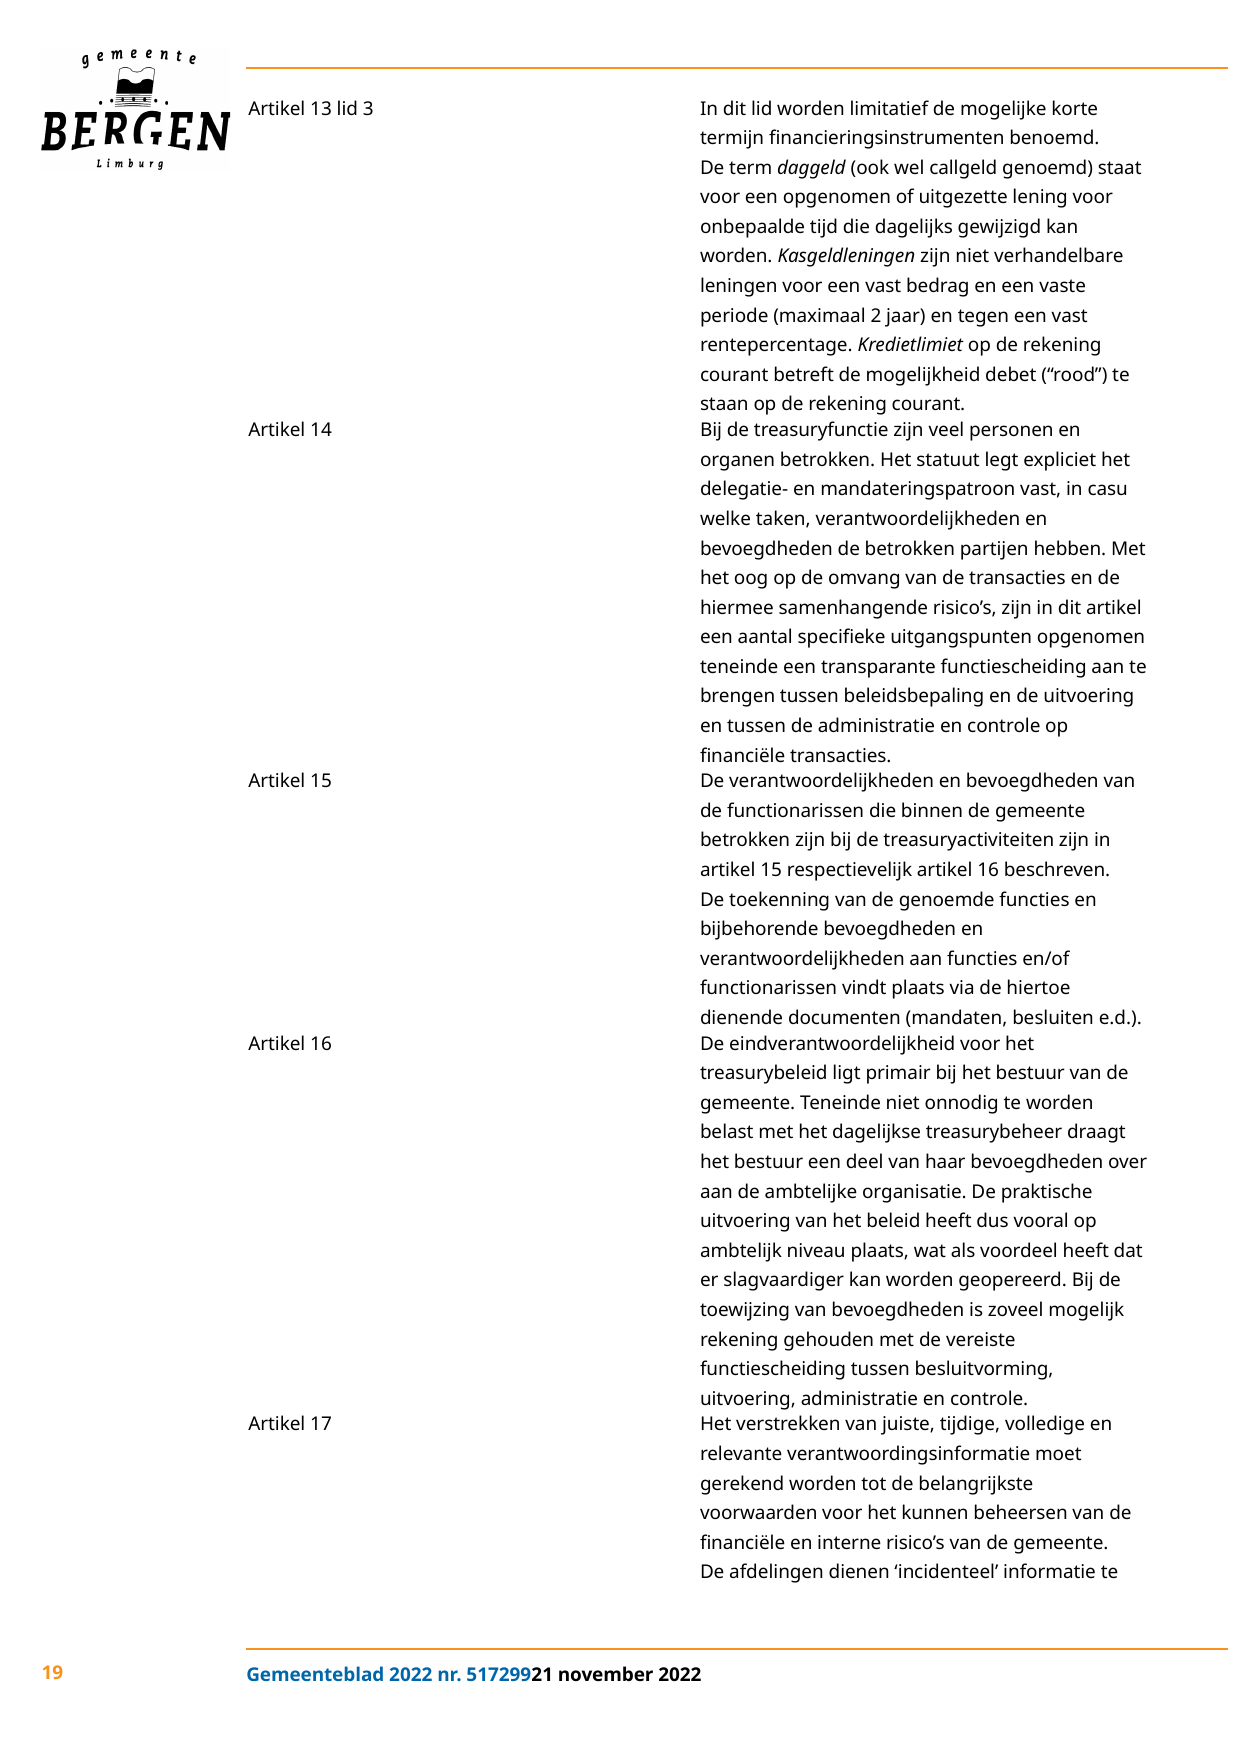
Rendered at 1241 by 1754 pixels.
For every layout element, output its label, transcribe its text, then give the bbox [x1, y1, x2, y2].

table_cell Artikel 16 [248, 1030, 700, 1411]
picture [41, 47, 231, 172]
table_cell Het verstrekken van juiste, tijdige, volledige en relevante verantwoordingsinformatie moet gerekend worden tot de belangrijkste voorwaarden voor het kunnen beheersen van de financiële en interne risico’s van de gemeente. De afdelingen dienen ‘incidenteel’ informatie te [700, 1411, 1152, 1584]
table_cell In dit lid worden limitatief de mogelijke korte termijn financieringsinstrumenten benoemd. De term daggeld (ook wel callgeld genoemd) staat voor een opgenomen of uitgezette lening voor onbepaalde tijd die dagelijks gewijzigd kan worden. Kasgeldleningen zijn niet verhandelbare leningen voor een vast bedrag en een vaste periode (maximaal 2 jaar) en tegen een vast rentepercentage. Kredietlimiet op de rekening courant betreft de mogelijkheid debet (“rood”) te staan op de rekening courant. [700, 95, 1152, 416]
table_cell Artikel 14 [248, 416, 700, 767]
table_cell Artikel 15 [248, 768, 700, 1030]
table_cell Artikel 17 [248, 1411, 700, 1584]
table_cell De verantwoordelijkheden en bevoegdheden van de functionarissen die binnen de gemeente betrokken zijn bij de treasuryactiviteiten zijn in artikel 15 respectievelijk artikel 16 beschreven. De toekenning van de genoemde functies en bijbehorende bevoegdheden en verantwoordelijkheden aan functies en/of functionarissen vindt plaats via de hiertoe dienende documenten (mandaten, besluiten e.d.). [700, 768, 1152, 1030]
table_cell Bij de treasuryfunctie zijn veel personen en organen betrokken. Het statuut legt expliciet het delegatie- en mandateringspatroon vast, in casu welke taken, verantwoordelijkheden en bevoegdheden de betrokken partijen hebben. Met het oog op de omvang van de transacties en de hiermee samenhangende risico’s, zijn in dit artikel een aantal specifieke uitgangspunten opgenomen teneinde een transparante functiescheiding aan te brengen tussen beleidsbepaling en de uitvoering en tussen de administratie en controle op financiële transacties. [700, 416, 1152, 767]
table_cell De eindverantwoordelijkheid voor het treasurybeleid ligt primair bij het bestuur van de gemeente. Teneinde niet onnodig te worden belast met het dagelijkse treasurybeheer draagt het bestuur een deel van haar bevoegdheden over aan de ambtelijke organisatie. De praktische uitvoering van het beleid heeft dus vooral op ambtelijk niveau plaats, wat als voordeel heeft dat er slagvaardiger kan worden geopereerd. Bij de toewijzing van bevoegdheden is zoveel mogelijk rekening gehouden met de vereiste functiescheiding tussen besluitvorming, uitvoering, administratie en controle. [700, 1030, 1152, 1411]
table_cell Artikel 13 lid 3 [248, 95, 700, 416]
